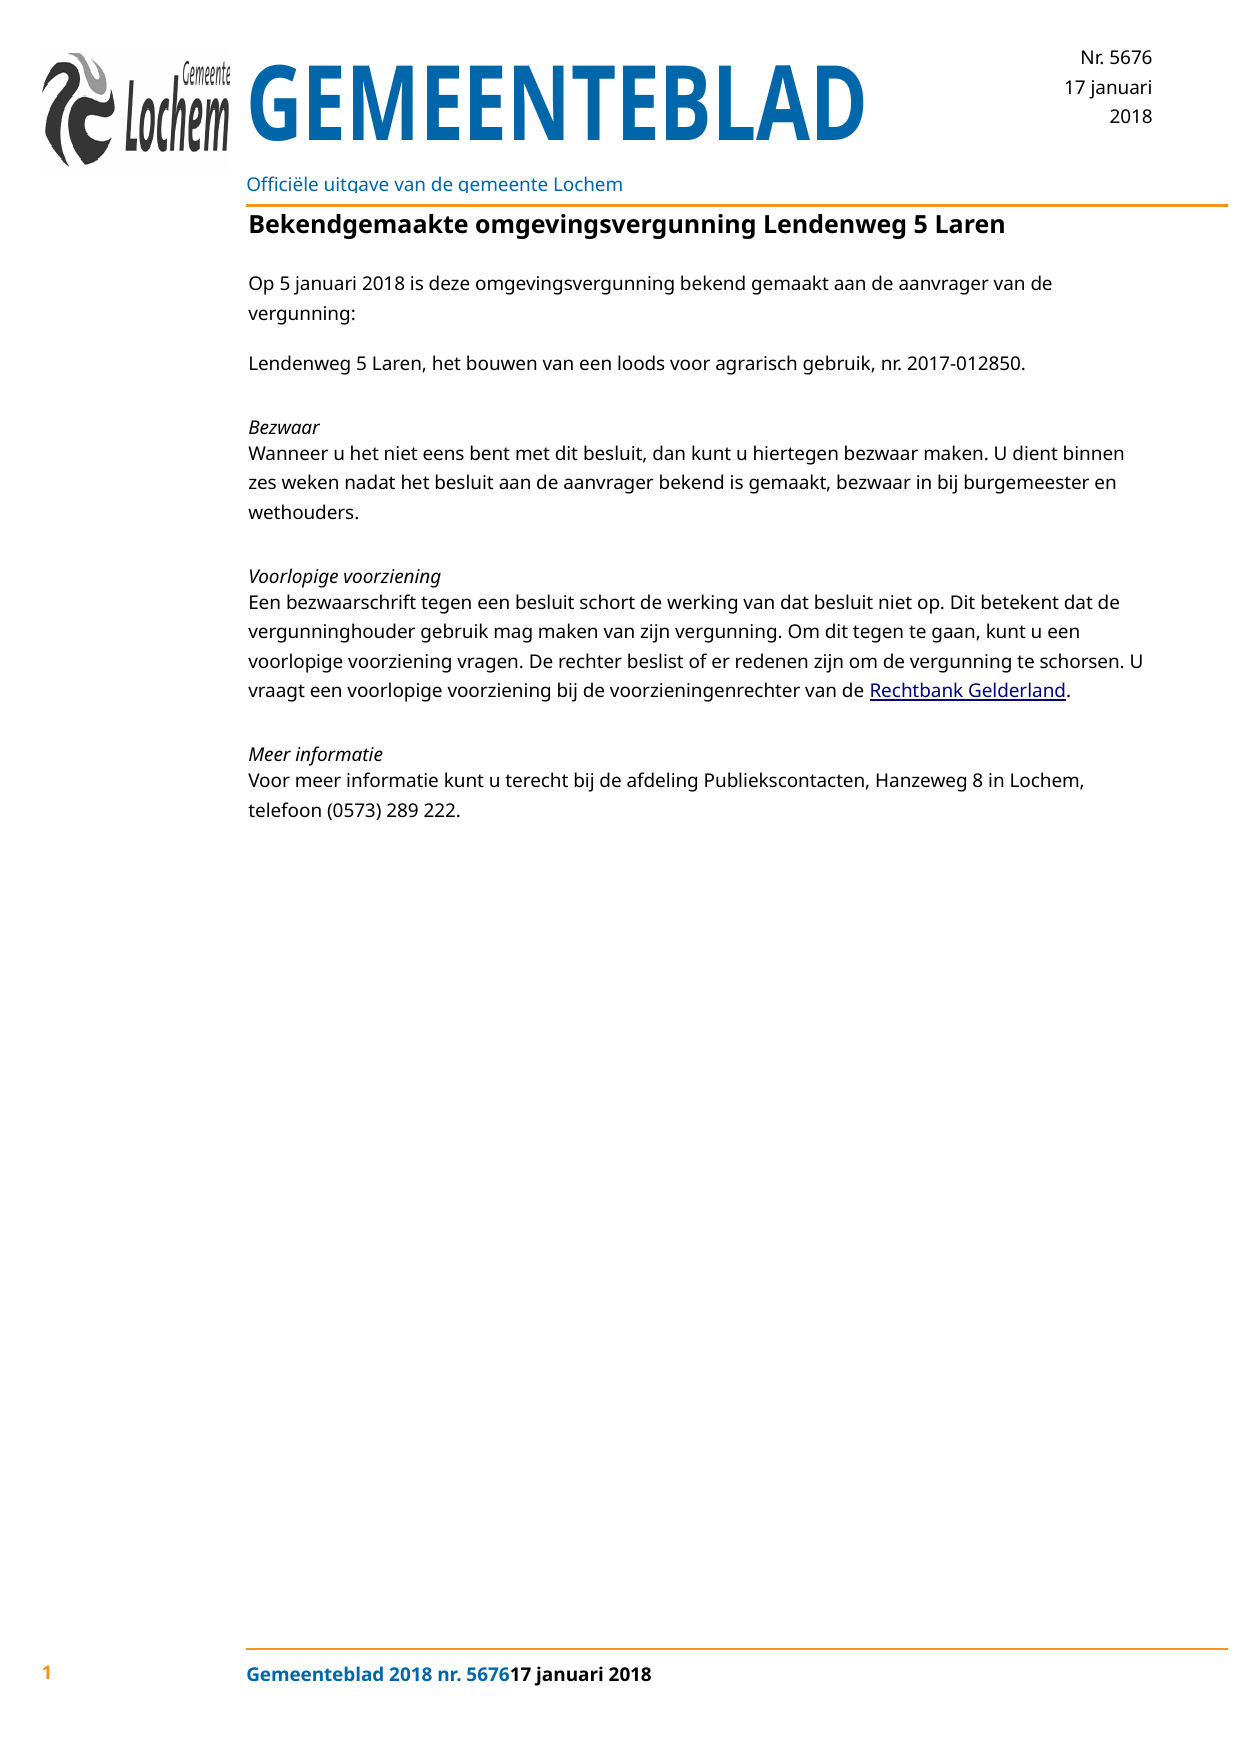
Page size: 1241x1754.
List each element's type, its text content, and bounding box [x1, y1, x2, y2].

text Wanneer u het niet eens bent met dit besluit, dan kunt u hiertegen bezwaar maken. U dient binnen zes weken nadat het besluit aan de aanvrager bekend is gemaakt, bezwaar in bij burgemeester en wethouders. [248, 440, 1152, 525]
text Een bezwaarschrift tegen een besluit schort de werking van dat besluit niet op. Dit betekent dat de vergunninghouder gebruik mag maken van zijn vergunning. Om dit tegen te gaan, kunt u een voorlopige voorziening vragen. De rechter beslist of er redenen zijn om de vergunning te schorsen. U vraagt een voorlopige voorziening bij de voorzieningenrechter van de Rechtbank Gelderland. [248, 589, 1152, 703]
text Voorlopige voorziening [248, 563, 1152, 589]
picture [41, 47, 231, 172]
text Op 5 januari 2018 is deze omgevingsvergunning bekend gemaakt aan de aanvrager van de vergunning: [248, 270, 1152, 326]
text Lendenweg 5 Laren, het bouwen van een loods voor agrarisch gebruik, nr. 2017-012850. [248, 350, 1152, 376]
text Voor meer informatie kunt u terecht bij de afdeling Publiekscontacten, Hanzeweg 8 in Lochem, telefoon (0573) 289 222. [248, 767, 1152, 823]
text Bezwaar [248, 414, 1152, 440]
text Meer informatie [248, 742, 1152, 767]
text Bekendgemaakte omgevingsvergunning Lendenweg 5 Laren [248, 207, 1152, 241]
